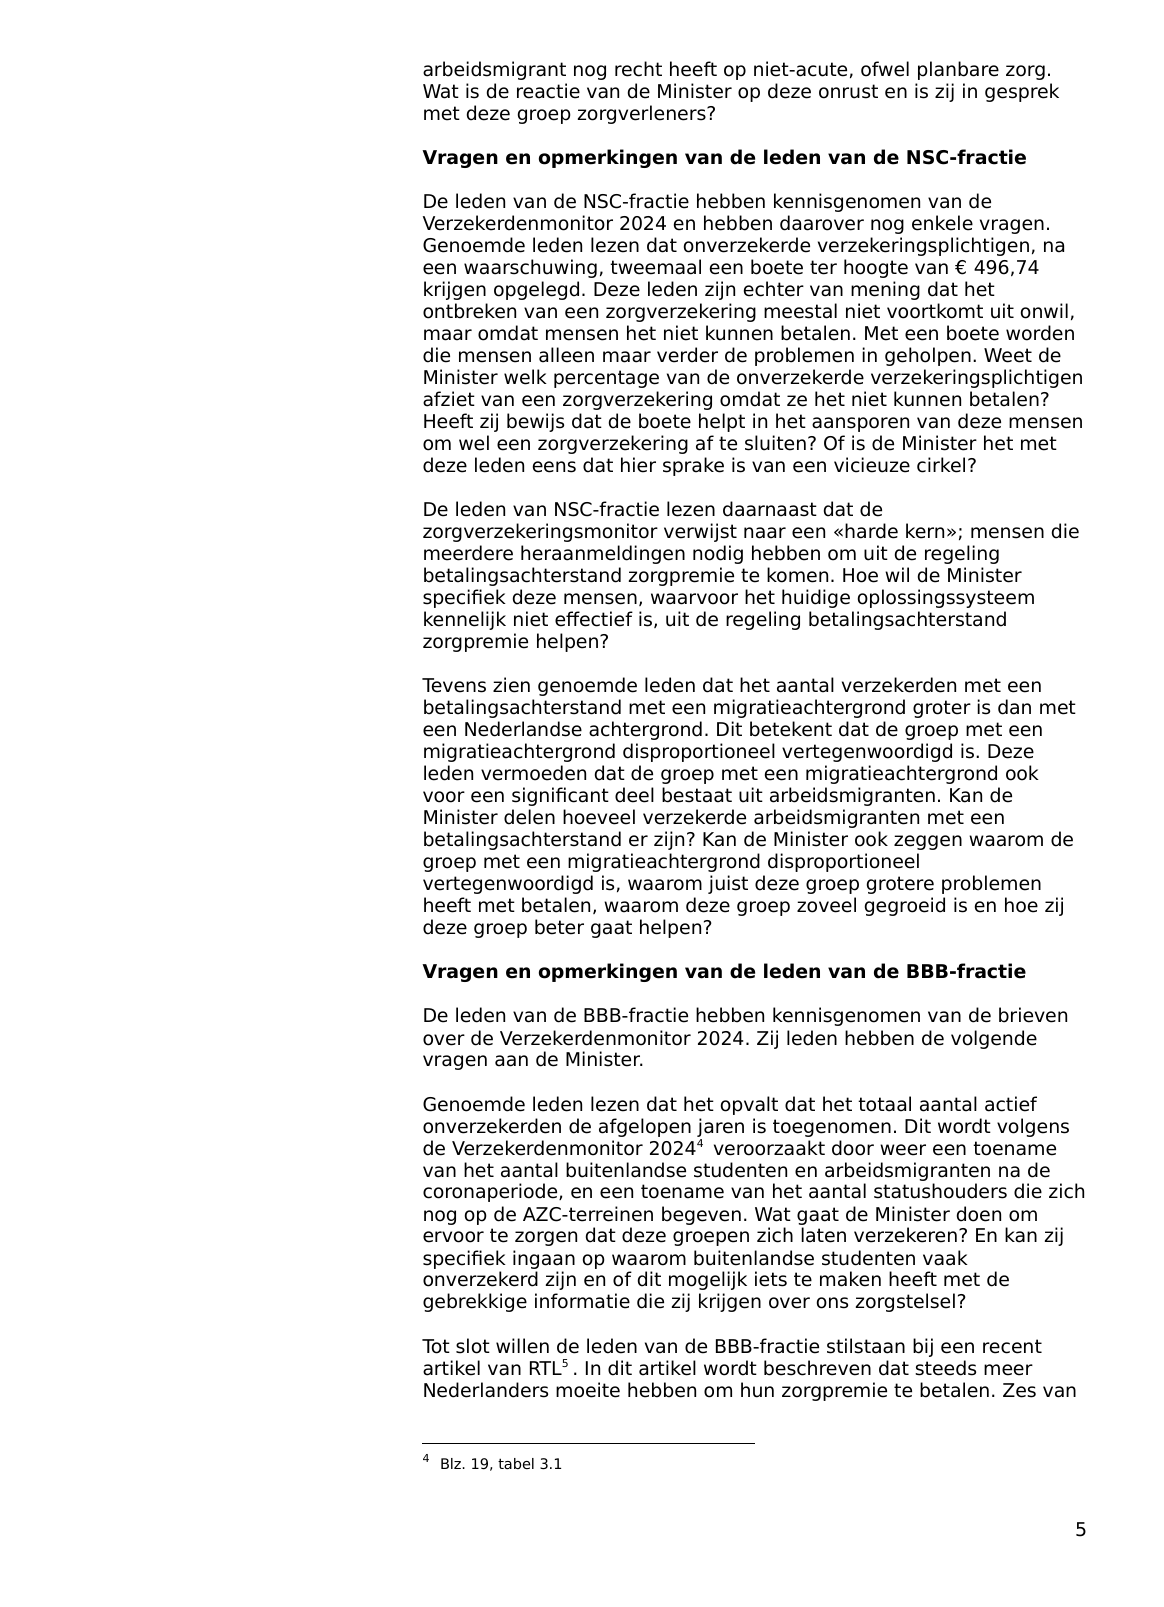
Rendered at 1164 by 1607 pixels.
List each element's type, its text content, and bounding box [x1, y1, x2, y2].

text Genoemde leden lezen dat het opvalt dat het totaal aantal actief onverzekerden de afgelopen jaren is toegenomen. Dit wordt volgens de Verzekerdenmonitor 2024 veroorzaakt door weer een toename van het aantal buitenlandse studenten en arbeidsmigranten na de coronaperiode, en een toename van het aantal statushouders die zich nog op de AZC-terreinen begeven. Wat gaat de Minister doen om ervoor te zorgen dat deze groepen zich laten verzekeren? En kan zij specifiek ingaan op waarom buitenlandse studenten vaak onverzekerd zijn en of dit mogelijk iets te maken heeft met de gebrekkige informatie die zij krijgen over ons zorgstelsel? [422, 1093, 1087, 1313]
text De leden van de NSC-fractie hebben kennisgenomen van de Verzekerdenmonitor 2024 en hebben daarover nog enkele vragen. Genoemde leden lezen dat onverzekerde verzekeringsplichtigen, na een waarschuwing, tweemaal een boete ter hoogte van € 496,74 krijgen opgelegd. Deze leden zijn echter van mening dat het ontbreken van een zorgverzekering meestal niet voortkomt uit onwil, maar omdat mensen het niet kunnen betalen. Met een boete worden die mensen alleen maar verder de problemen in geholpen. Weet de Minister welk percentage van de onverzekerde verzekeringsplichtigen afziet van een zorgverzekering omdat ze het niet kunnen betalen? Heeft zij bewijs dat de boete helpt in het aansporen van deze mensen om wel een zorgverzekering af te sluiten? Of is de Minister het met deze leden eens dat hier sprake is van een vicieuze cirkel? [422, 191, 1087, 477]
text Blz. 19, tabel 3.1 [422, 1452, 1087, 1474]
text Tevens zien genoemde leden dat het aantal verzekerden met een betalingsachterstand met een migratieachtergrond groter is dan met een Nederlandse achtergrond. Dit betekent dat de groep met een migratieachtergrond disproportioneel vertegenwoordigd is. Deze leden vermoeden dat de groep met een migratieachtergrond ook voor een significant deel bestaat uit arbeidsmigranten. Kan de Minister delen hoeveel verzekerde arbeidsmigranten met een betalingsachterstand er zijn? Kan de Minister ook zeggen waarom de groep met een migratieachtergrond disproportioneel vertegenwoordigd is, waarom juist deze groep grotere problemen heeft met betalen, waarom deze groep zoveel gegroeid is en hoe zij deze groep beter gaat helpen? [422, 675, 1087, 939]
text arbeidsmigrant nog recht heeft op niet-acute, ofwel planbare zorg. Wat is de reactie van de Minister op deze onrust en is zij in gesprek met deze groep zorgverleners? [422, 59, 1087, 125]
subtitle Vragen en opmerkingen van de leden van de NSC-fractie [422, 147, 1087, 169]
text Tot slot willen de leden van de BBB-fractie stilstaan bij een recent artikel van RTL. In dit artikel wordt beschreven dat steeds meer Nederlanders moeite hebben om hun zorgpremie te betalen. Zes van [422, 1336, 1087, 1401]
subtitle Vragen en opmerkingen van de leden van de BBB-fractie [422, 961, 1087, 983]
text De leden van de BBB-fractie hebben kennisgenomen van de brieven over de Verzekerdenmonitor 2024. Zij leden hebben de volgende vragen aan de Minister. [422, 1005, 1087, 1071]
text De leden van NSC-fractie lezen daarnaast dat de zorgverzekeringsmonitor verwijst naar een «harde kern»; mensen die meerdere heraanmeldingen nodig hebben om uit de regeling betalingsachterstand zorgpremie te komen. Hoe wil de Minister specifiek deze mensen, waarvoor het huidige oplossingssysteem kennelijk niet effectief is, uit de regeling betalingsachterstand zorgpremie helpen? [422, 499, 1087, 653]
